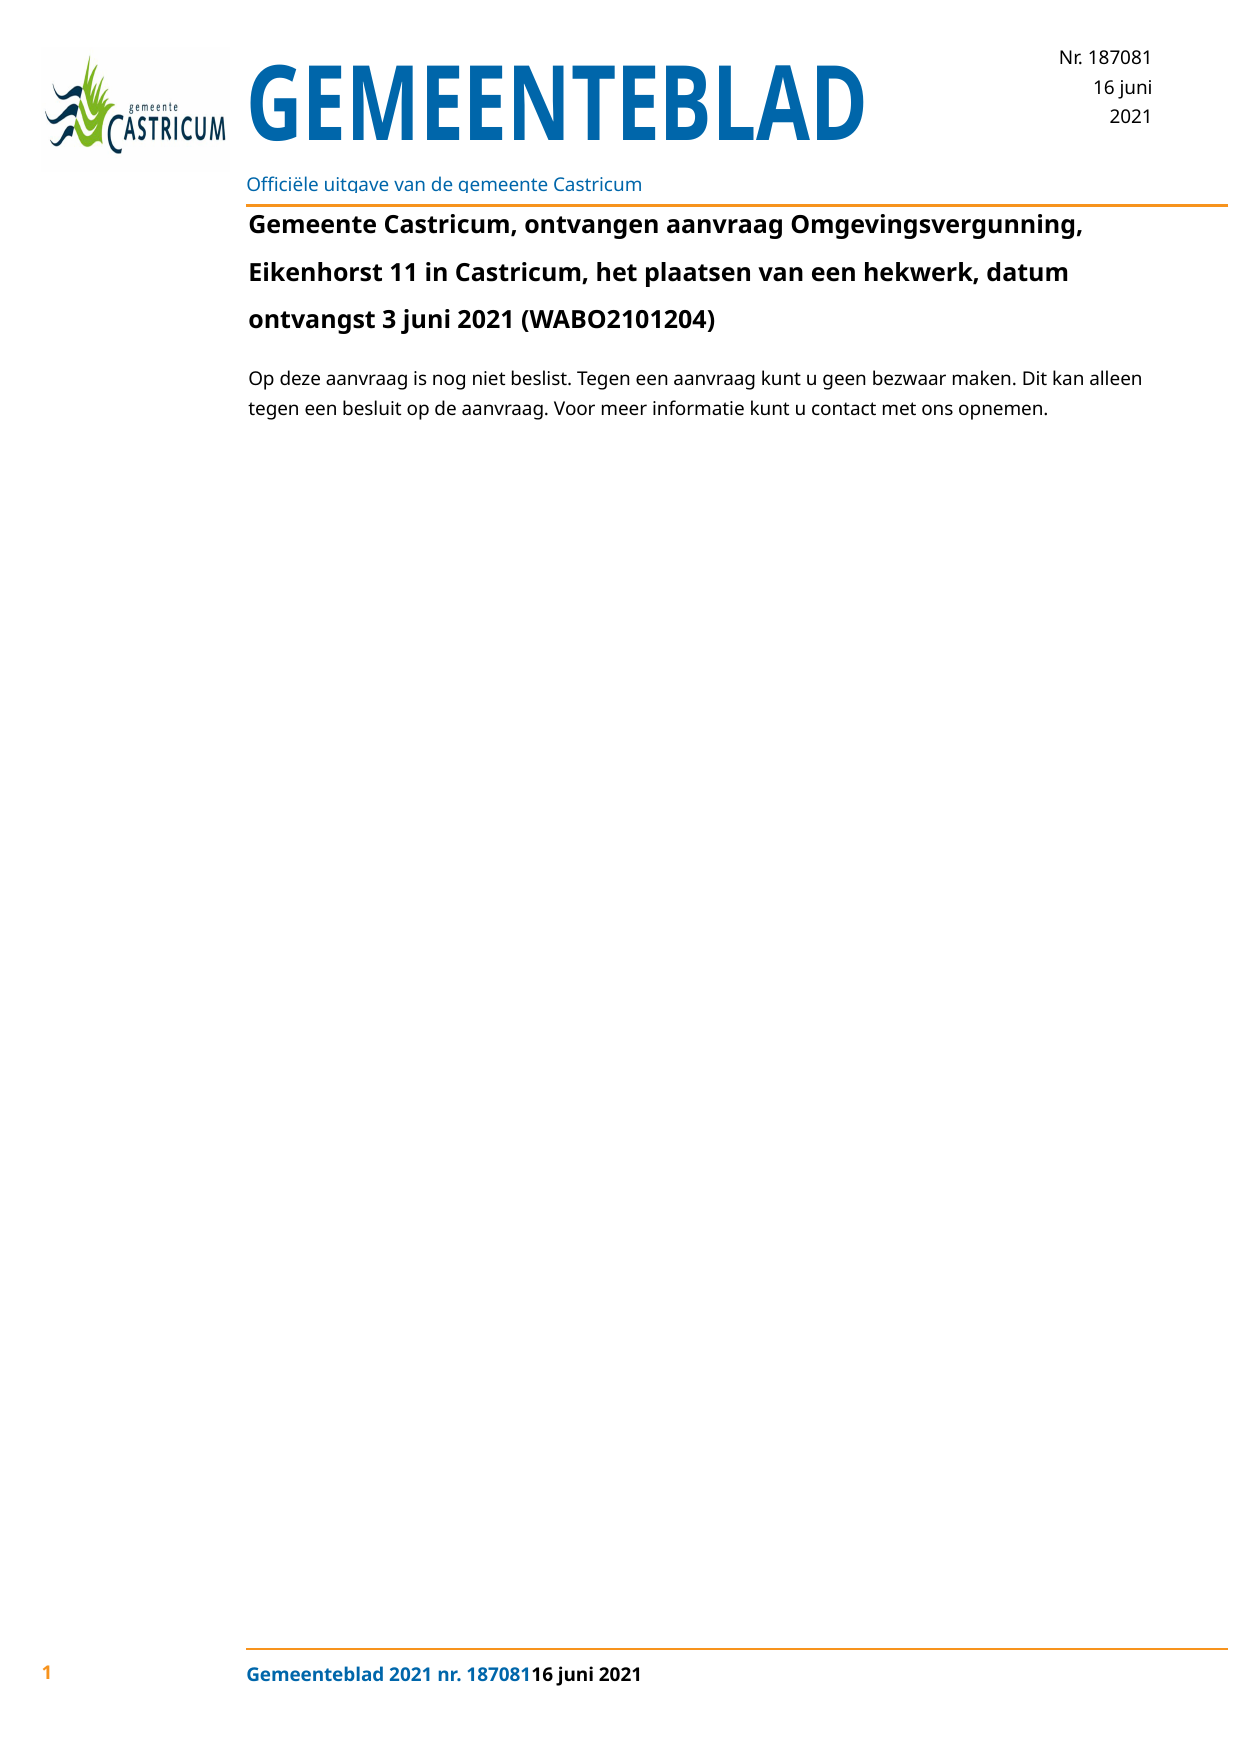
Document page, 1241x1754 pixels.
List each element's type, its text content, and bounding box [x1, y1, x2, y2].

text Op deze aanvraag is nog niet beslist. Tegen een aanvraag kunt u geen bezwaar maken. Dit kan alleen tegen een besluit op de aanvraag. Voor meer informatie kunt u contact met ons opnemen. [248, 366, 1152, 421]
text Gemeente Castricum, ontvangen aanvraag Omgevingsvergunning, Eikenhorst 11 in Castricum, het plaatsen van een hekwerk, datum ontvangst 3 juni 2021 (WABO2101204) [248, 207, 1152, 336]
picture [41, 47, 231, 172]
